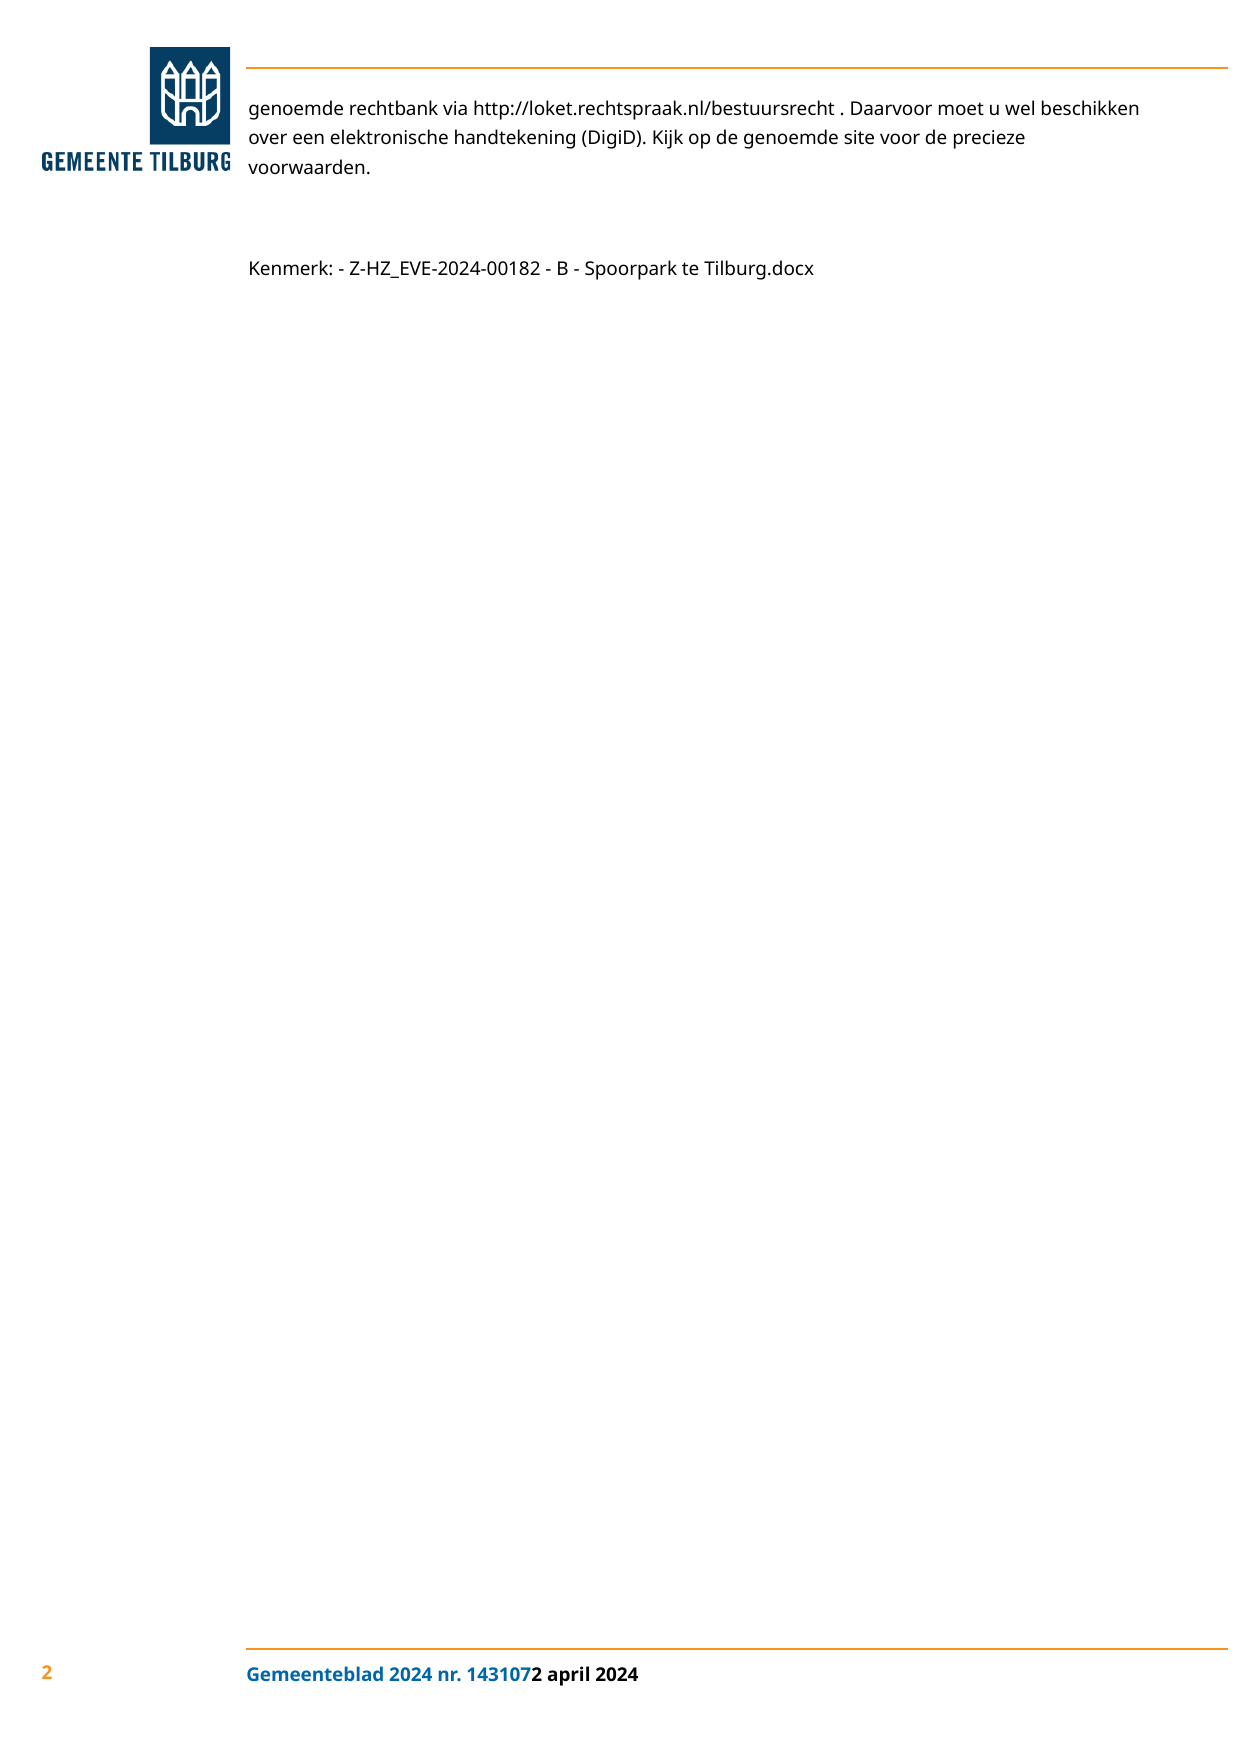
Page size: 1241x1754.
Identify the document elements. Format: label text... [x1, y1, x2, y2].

picture [41, 47, 231, 172]
text Kenmerk: - Z-HZ_EVE-2024-00182 - B - Spoorpark te Tilburg.docx [248, 255, 1152, 281]
text genoemde rechtbank via http://loket.rechtspraak.nl/bestuursrecht . Daarvoor moet u wel beschikken over een elektronische handtekening (DigiD). Kijk op de genoemde site voor de precieze voorwaarden. [248, 95, 1152, 180]
